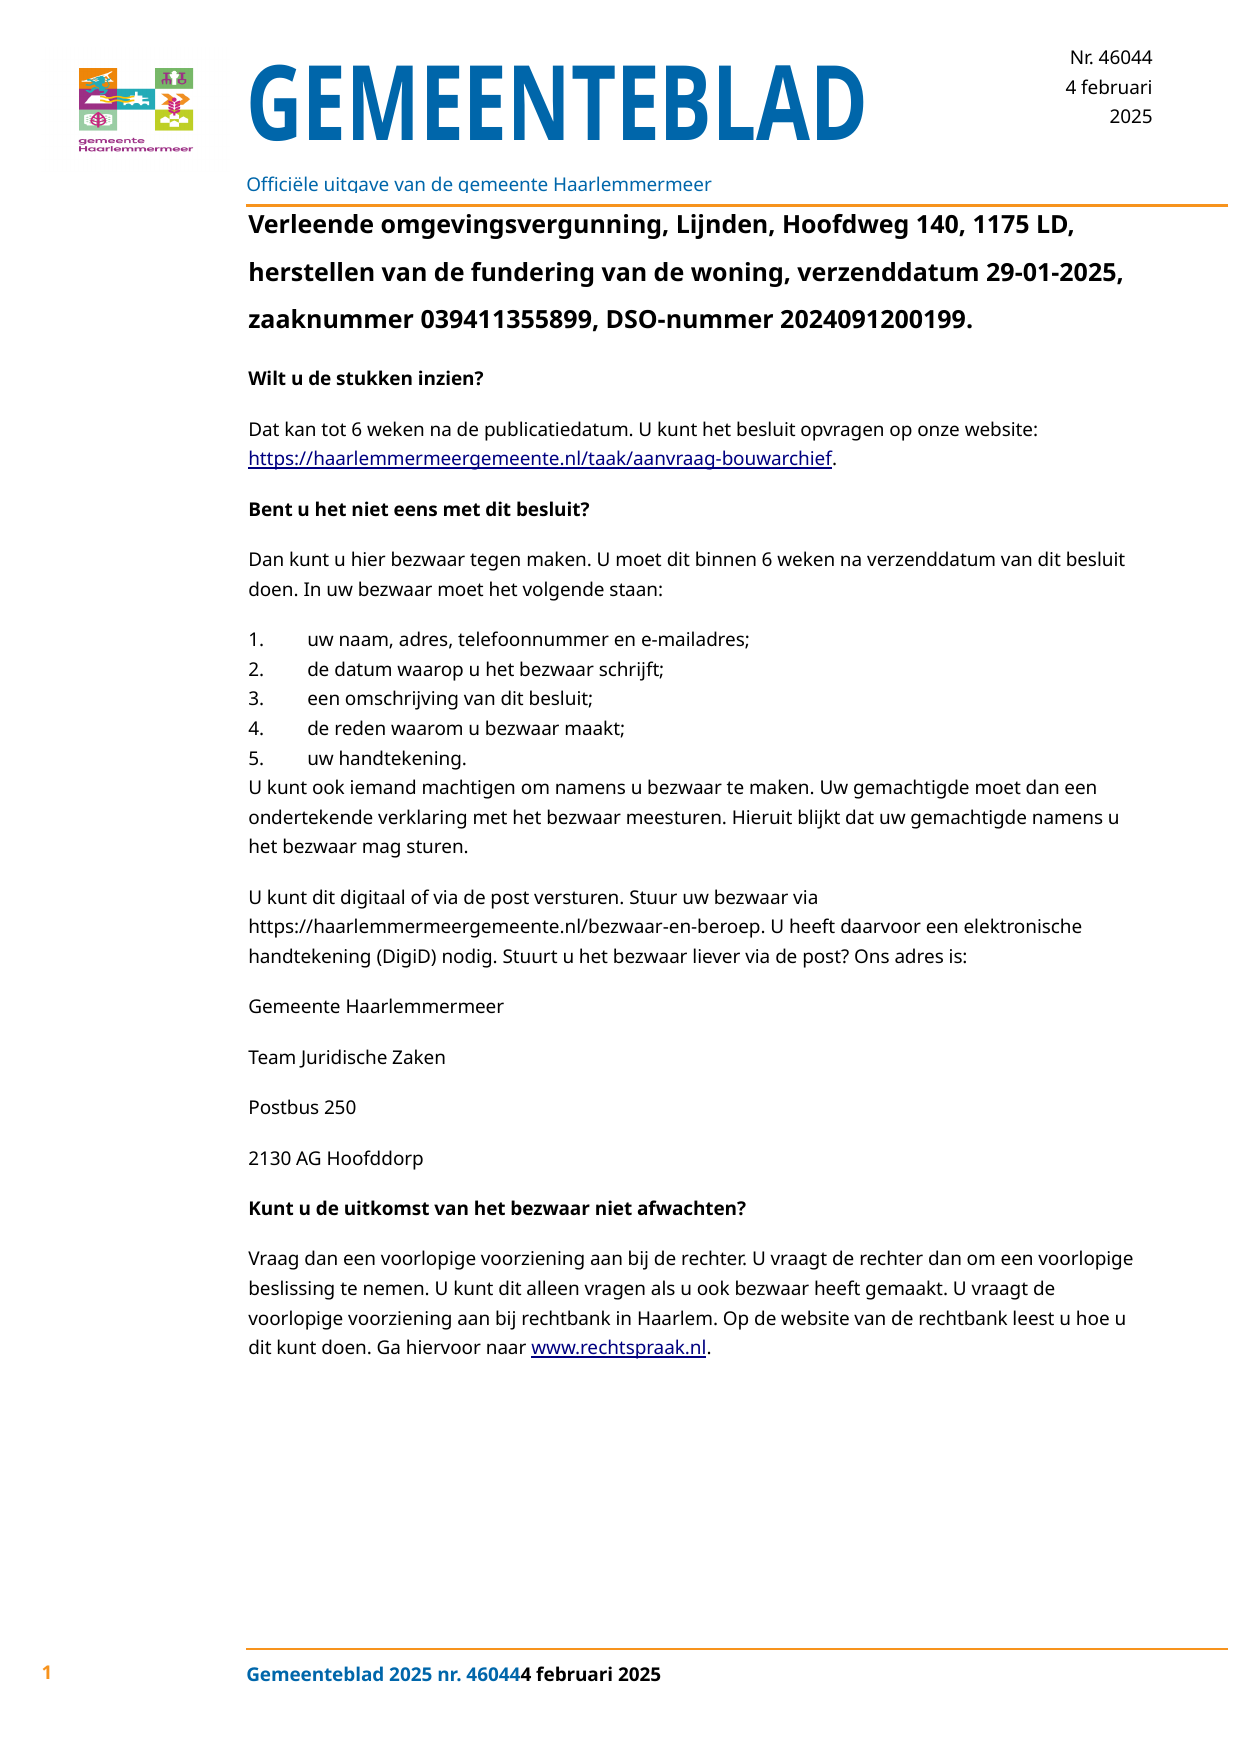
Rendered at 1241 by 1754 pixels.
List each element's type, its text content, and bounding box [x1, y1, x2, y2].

text Team Juridische Zaken [248, 1044, 1152, 1069]
text 2130 AG Hoofddorp [248, 1145, 1152, 1170]
text U kunt dit digitaal of via de post versturen. Stuur uw bezwaar via https://haarlemmermeergemeente.nl/bezwaar-en-beroep. U heeft daarvoor een elektronische handtekening (DigiD) nodig. Stuurt u het bezwaar liever via de post? Ons adres is: [248, 884, 1152, 969]
text Gemeente Haarlemmermeer [248, 993, 1152, 1019]
text Kunt u de uitkomst van het bezwaar niet afwachten? [248, 1195, 1152, 1221]
picture [41, 47, 231, 172]
list uw handtekening. [248, 745, 1152, 770]
list de datum waarop u het bezwaar schrijft; [248, 656, 1152, 682]
text Postbus 250 [248, 1094, 1152, 1120]
list de reden waarom u bezwaar maakt; [248, 715, 1152, 741]
text Dan kunt u hier bezwaar tegen maken. U moet dit binnen 6 weken na verzenddatum van dit besluit doen. In uw bezwaar moet het volgende staan: [248, 546, 1152, 602]
text U kunt ook iemand machtigen om namens u bezwaar te maken. Uw gemachtigde moet dan een ondertekende verklaring met het bezwaar meesturen. Hieruit blijkt dat uw gemachtigde namens u het bezwaar mag sturen. [248, 774, 1152, 859]
text Dat kan tot 6 weken na de publicatiedatum. U kunt het besluit opvragen op onze website: https://haarlemmermeergemeente.nl/taak/aanvraag-bouwarchief. [248, 416, 1152, 471]
text Wilt u de stukken inzien? [248, 366, 1152, 391]
text Bent u het niet eens met dit besluit? [248, 496, 1152, 522]
list uw naam, adres, telefoonnummer en e-mailadres; [248, 626, 1152, 652]
list een omschrijving van dit besluit; [248, 686, 1152, 711]
text Verleende omgevingsvergunning, Lijnden, Hoofdweg 140, 1175 LD, herstellen van de fundering van de woning, verzenddatum 29-01-2025, zaaknummer 039411355899, DSO-nummer 2024091200199. [248, 207, 1152, 336]
text Vraag dan een voorlopige voorziening aan bij de rechter. U vraagt de rechter dan om een voorlopige beslissing te nemen. U kunt dit alleen vragen als u ook bezwaar heeft gemaakt. U vraagt de voorlopige voorziening aan bij rechtbank in Haarlem. Op de website van de rechtbank leest u hoe u dit kunt doen. Ga hiervoor naar www.rechtspraak.nl. [248, 1246, 1152, 1360]
